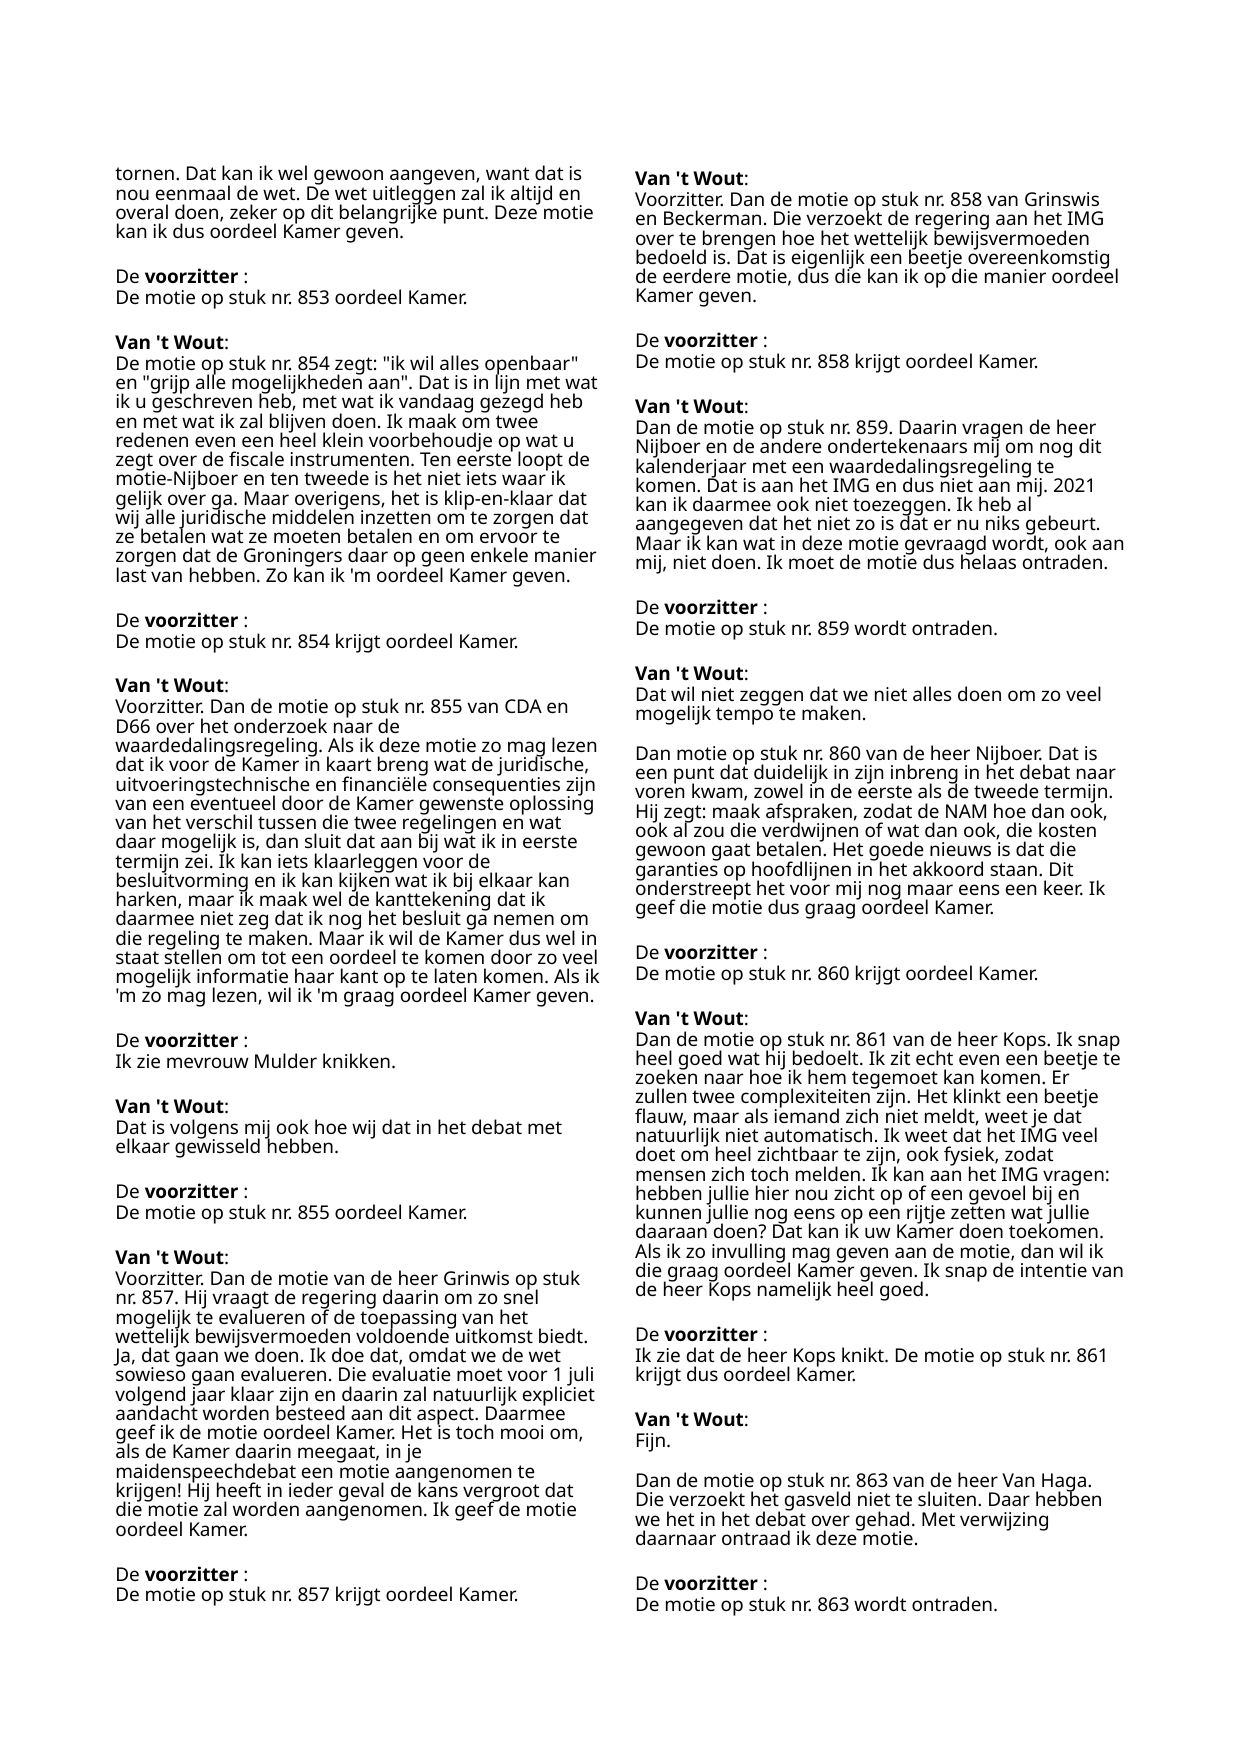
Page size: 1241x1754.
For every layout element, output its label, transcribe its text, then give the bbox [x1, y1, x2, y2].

text De voorzitter : [115, 607, 605, 633]
text De motie op stuk nr. 860 krijgt oordeel Kamer. [635, 965, 1125, 984]
text Van 't Wout: [115, 673, 605, 698]
text Dan motie op stuk nr. 860 van de heer Nijboer. Dat is een punt dat duidelijk in zijn inbreng in het debat naar voren kwam, zowel in de eerste als de tweede termijn. Hij zegt: maak afspraken, zodat de NAM hoe dan ook, ook al zou die verdwijnen of wat dan ook, die kosten gewoon gaat betalen. Het goede nieuws is dat die garanties op hoofdlijnen in het akkoord staan. Dit onderstreept het voor mij nog maar eens een keer. Ik geef die motie dus graag oordeel Kamer. [635, 745, 1125, 918]
text Dan de motie op stuk nr. 863 van de heer Van Haga. Die verzoekt het gasveld niet te sluiten. Daar hebben we het in het debat over gehad. Met verwijzing daarnaar ontraad ik deze motie. [635, 1472, 1125, 1549]
text De motie op stuk nr. 854 zegt: "ik wil alles openbaar" en "grijp alle mogelijkheden aan". Dat is in lijn met wat ik u geschreven heb, met wat ik vandaag gezegd heb en met wat ik zal blijven doen. Ik maak om twee redenen even een heel klein voorbehoudje op wat u zegt over de fiscale instrumenten. Ten eerste loopt de motie-Nijboer en ten tweede is het niet iets waar ik gelijk over ga. Maar overigens, het is klip-en-klaar dat wij alle juridische middelen inzetten om te zorgen dat ze betalen wat ze moeten betalen en om ervoor te zorgen dat de Groningers daar op geen enkele manier last van hebben. Zo kan ik 'm oordeel Kamer geven. [115, 355, 605, 586]
text De voorzitter : [635, 1321, 1125, 1347]
text Van 't Wout: [635, 660, 1125, 686]
text Fijn. [635, 1432, 1125, 1451]
text De voorzitter : [115, 1028, 605, 1053]
text Dat is volgens mij ook hoe wij dat in het debat met elkaar gewisseld hebben. [115, 1119, 605, 1158]
text De motie op stuk nr. 853 oordeel Kamer. [115, 289, 605, 308]
text Van 't Wout: [635, 1005, 1125, 1031]
text Ik zie dat de heer Kops knikt. De motie op stuk nr. 861 krijgt dus oordeel Kamer. [635, 1347, 1125, 1386]
text Van 't Wout: [115, 1244, 605, 1270]
text De voorzitter : [635, 939, 1125, 965]
text Van 't Wout: [635, 165, 1125, 191]
text Dan de motie op stuk nr. 859. Daarin vragen de heer Nijboer en de andere ondertekenaars mij om nog dit kalenderjaar met een waardedalingsregeling te komen. Dat is aan het IMG en dus niet aan mij. 2021 kan ik daarmee ook niet toezeggen. Ik heb al aangegeven dat het niet zo is dat er nu niks gebeurt. Maar ik kan wat in deze motie gevraagd wordt, ook aan mij, niet doen. Ik moet de motie dus helaas ontraden. [635, 419, 1125, 573]
text De motie op stuk nr. 863 wordt ontraden. [635, 1596, 1125, 1615]
text De voorzitter : [115, 1561, 605, 1586]
text Ik zie mevrouw Mulder knikken. [115, 1053, 605, 1073]
text De voorzitter : [635, 327, 1125, 353]
text Van 't Wout: [635, 1406, 1125, 1432]
text Van 't Wout: [635, 393, 1125, 419]
text Voorzitter. Dan de motie op stuk nr. 855 van CDA en D66 over het onderzoek naar de waardedalingsregeling. Als ik deze motie zo mag lezen dat ik voor de Kamer in kaart breng wat de juridische, uitvoeringstechnische en financiële consequenties zijn van een eventueel door de Kamer gewenste oplossing van het verschil tussen die twee regelingen en wat daar mogelijk is, dan sluit dat aan bij wat ik in eerste termijn zei. Ik kan iets klaarleggen voor de besluitvorming en ik kan kijken wat ik bij elkaar kan harken, maar ik maak wel de kanttekening dat ik daarmee niet zeg dat ik nog het besluit ga nemen om die regeling te maken. Maar ik wil de Kamer dus wel in staat stellen om tot een oordeel te komen door zo veel mogelijk informatie haar kant op te laten komen. Als ik 'm zo mag lezen, wil ik 'm graag oordeel Kamer geven. [115, 698, 605, 1007]
text tornen. Dat kan ik wel gewoon aangeven, want dat is nou eenmaal de wet. De wet uitleggen zal ik altijd en overal doen, zeker op dit belangrijke punt. Deze motie kan ik dus oordeel Kamer geven. [115, 165, 605, 242]
text Van 't Wout: [115, 329, 605, 355]
text De motie op stuk nr. 858 krijgt oordeel Kamer. [635, 353, 1125, 372]
text De voorzitter : [635, 1570, 1125, 1596]
text Voorzitter. Dan de motie op stuk nr. 858 van Grinswis en Beckerman. Die verzoekt de regering aan het IMG over te brengen hoe het wettelijk bewijsvermoeden bedoeld is. Dat is eigenlijk een beetje overeenkomstig de eerdere motie, dus die kan ik op die manier oordeel Kamer geven. [635, 191, 1125, 307]
text Van 't Wout: [115, 1093, 605, 1119]
text De voorzitter : [115, 263, 605, 289]
text De motie op stuk nr. 857 krijgt oordeel Kamer. [115, 1586, 605, 1606]
text De voorzitter : [635, 594, 1125, 620]
text De voorzitter : [115, 1178, 605, 1204]
text Dat wil niet zeggen dat we niet alles doen om zo veel mogelijk tempo te maken. [635, 686, 1125, 724]
text Voorzitter. Dan de motie van de heer Grinwis op stuk nr. 857. Hij vraagt de regering daarin om zo snel mogelijk te evalueren of de toepassing van het wettelijk bewijsvermoeden voldoende uitkomst biedt. Ja, dat gaan we doen. Ik doe dat, omdat we de wet sowieso gaan evalueren. Die evaluatie moet voor 1 juli volgend jaar klaar zijn en daarin zal natuurlijk expliciet aandacht worden besteed aan dit aspect. Daarmee geef ik de motie oordeel Kamer. Het is toch mooi om, als de Kamer daarin meegaat, in je maidenspeechdebat een motie aangenomen te krijgen! Hij heeft in ieder geval de kans vergroot dat die motie zal worden aangenomen. Ik geef de motie oordeel Kamer. [115, 1270, 605, 1540]
text De motie op stuk nr. 854 krijgt oordeel Kamer. [115, 633, 605, 652]
text De motie op stuk nr. 855 oordeel Kamer. [115, 1204, 605, 1223]
text De motie op stuk nr. 859 wordt ontraden. [635, 620, 1125, 639]
text Dan de motie op stuk nr. 861 van de heer Kops. Ik snap heel goed wat hij bedoelt. Ik zit echt even een beetje te zoeken naar hoe ik hem tegemoet kan komen. Er zullen twee complexiteiten zijn. Het klinkt een beetje flauw, maar als iemand zich niet meldt, weet je dat natuurlijk niet automatisch. Ik weet dat het IMG veel doet om heel zichtbaar te zijn, ook fysiek, zodat mensen zich toch melden. Ik kan aan het IMG vragen: hebben jullie hier nou zicht op of een gevoel bij en kunnen jullie nog eens op een rijtje zetten wat jullie daaraan doen? Dat kan ik uw Kamer doen toekomen. Als ik zo invulling mag geven aan de motie, dan wil ik die graag oordeel Kamer geven. Ik snap de intentie van de heer Kops namelijk heel goed. [635, 1031, 1125, 1301]
